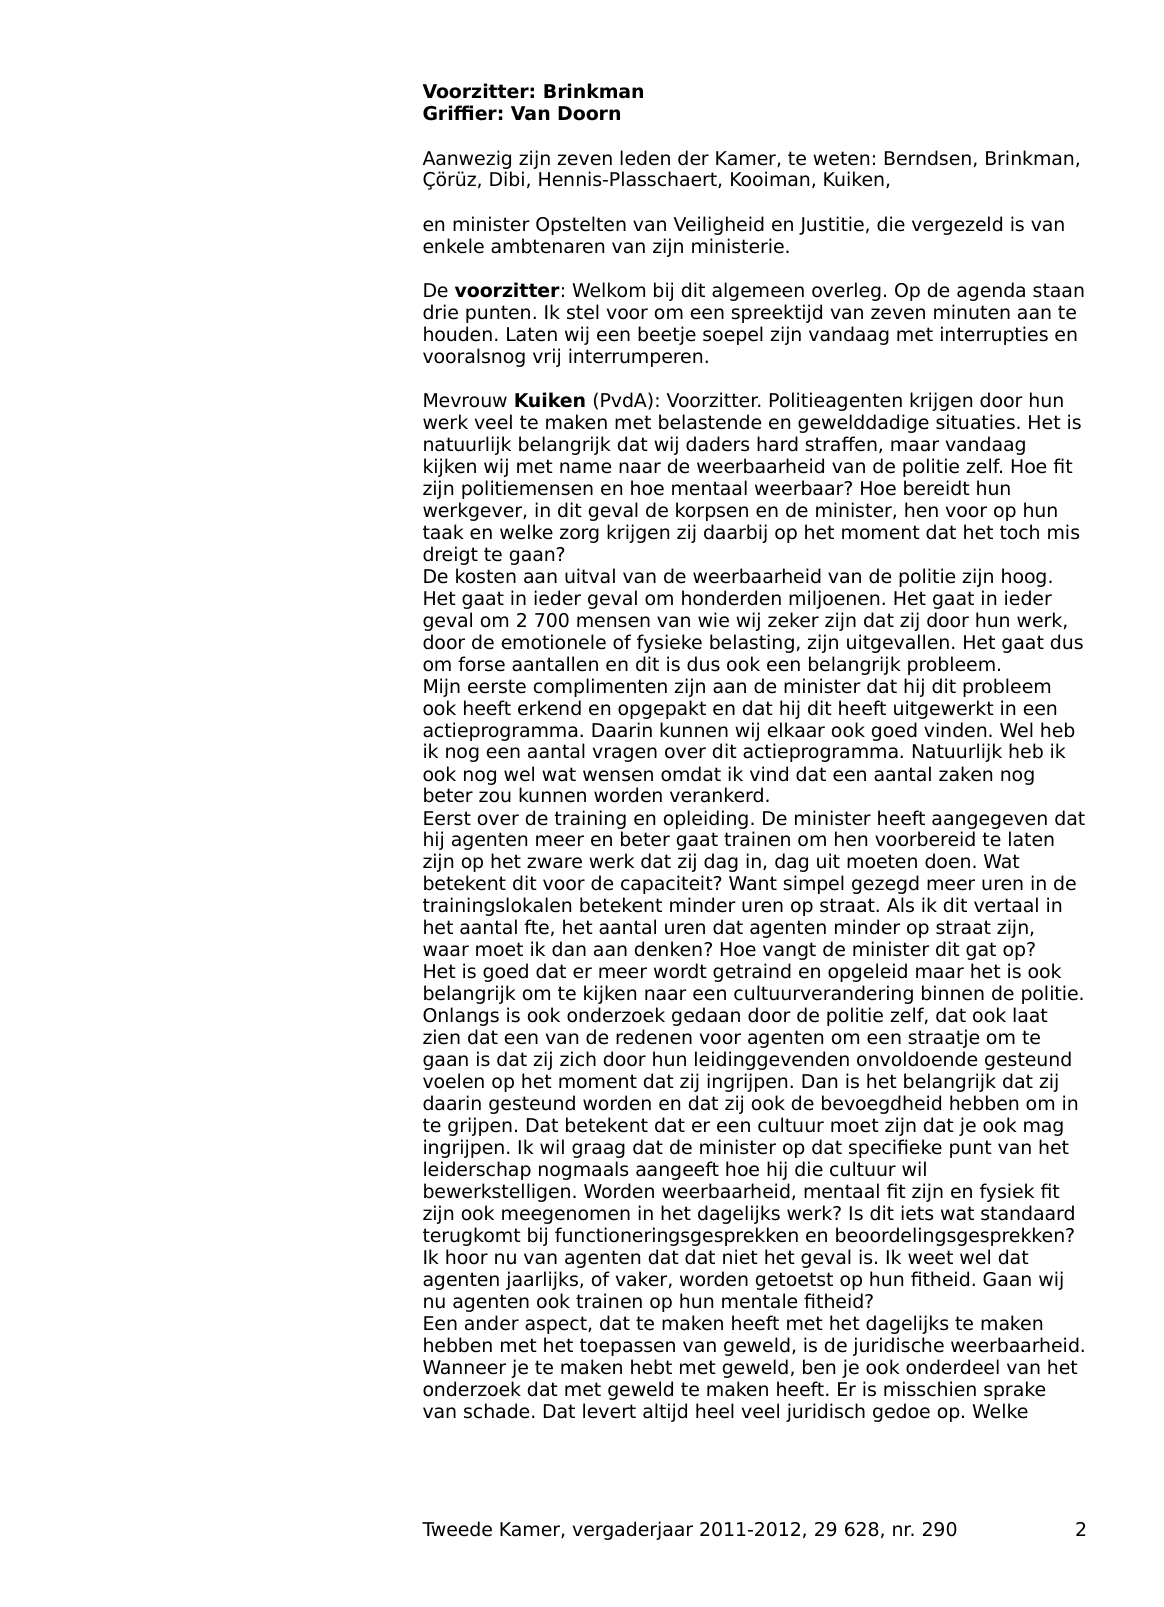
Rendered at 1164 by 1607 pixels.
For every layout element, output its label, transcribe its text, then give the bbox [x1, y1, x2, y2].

text Aanwezig zijn zeven leden der Kamer, te weten: Berndsen, Brinkman, Çörüz, Dibi, Hennis-Plasschaert, Kooiman, Kuiken, [422, 147, 1087, 191]
text Het is goed dat er meer wordt getraind en opgeleid maar het is ook belangrijk om te kijken naar een cultuurverandering binnen de politie. Onlangs is ook onderzoek gedaan door de politie zelf, dat ook laat zien dat een van de redenen voor agenten om een straatje om te gaan is dat zij zich door hun leidinggevenden onvoldoende gesteund voelen op het moment dat zij ingrijpen. Dan is het belangrijk dat zij daarin gesteund worden en dat zij ook de bevoegdheid hebben om in te grijpen. Dat betekent dat er een cultuur moet zijn dat je ook mag ingrijpen. Ik wil graag dat de minister op dat specifieke punt van het leiderschap nogmaals aangeeft hoe hij die cultuur wil bewerkstelligen. Worden weerbaarheid, mentaal fit zijn en fysiek fit zijn ook meegenomen in het dagelijks werk? Is dit iets wat standaard terugkomt bij functioneringsgesprekken en beoordelingsgesprekken? Ik hoor nu van agenten dat dat niet het geval is. Ik weet wel dat agenten jaarlijks, of vaker, worden getoetst op hun fitheid. Gaan wij nu agenten ook trainen op hun mentale fitheid? [422, 961, 1087, 1313]
text Mevrouw Kuiken (PvdA): Voorzitter. Politieagenten krijgen door hun werk veel te maken met belastende en gewelddadige situaties. Het is natuurlijk belangrijk dat wij daders hard straffen, maar vandaag kijken wij met name naar de weerbaarheid van de politie zelf. Hoe fit zijn politiemensen en hoe mentaal weerbaar? Hoe bereidt hun werkgever, in dit geval de korpsen en de minister, hen voor op hun taak en welke zorg krijgen zij daarbij op het moment dat het toch mis dreigt te gaan? [422, 390, 1087, 566]
text Voorzitter: Brinkman [422, 81, 1087, 103]
text De kosten aan uitval van de weerbaarheid van de politie zijn hoog. Het gaat in ieder geval om honderden miljoenen. Het gaat in ieder geval om 2 700 mensen van wie wij zeker zijn dat zij door hun werk, door de emotionele of fysieke belasting, zijn uitgevallen. Het gaat dus om forse aantallen en dit is dus ook een belangrijk probleem. [422, 566, 1087, 676]
text Eerst over de training en opleiding. De minister heeft aangegeven dat hij agenten meer en beter gaat trainen om hen voorbereid te laten zijn op het zware werk dat zij dag in, dag uit moeten doen. Wat betekent dit voor de capaciteit? Want simpel gezegd meer uren in de trainingslokalen betekent minder uren op straat. Als ik dit vertaal in het aantal fte, het aantal uren dat agenten minder op straat zijn, waar moet ik dan aan denken? Hoe vangt de minister dit gat op? [422, 807, 1087, 961]
text Mijn eerste complimenten zijn aan de minister dat hij dit probleem ook heeft erkend en opgepakt en dat hij dit heeft uitgewerkt in een actieprogramma. Daarin kunnen wij elkaar ook goed vinden. Wel heb ik nog een aantal vragen over dit actieprogramma. Natuurlijk heb ik ook nog wel wat wensen omdat ik vind dat een aantal zaken nog beter zou kunnen worden verankerd. [422, 676, 1087, 807]
text De voorzitter: Welkom bij dit algemeen overleg. Op de agenda staan drie punten. Ik stel voor om een spreektijd van zeven minuten aan te houden. Laten wij een beetje soepel zijn vandaag met interrupties en vooralsnog vrij interrumperen. [422, 280, 1087, 368]
text Griffier: Van Doorn [422, 103, 1087, 125]
text en minister Opstelten van Veiligheid en Justitie, die vergezeld is van enkele ambtenaren van zijn ministerie. [422, 213, 1087, 257]
text Een ander aspect, dat te maken heeft met het dagelijks te maken hebben met het toepassen van geweld, is de juridische weerbaarheid. Wanneer je te maken hebt met geweld, ben je ook onderdeel van het onderzoek dat met geweld te maken heeft. Er is misschien sprake van schade. Dat levert altijd heel veel juridisch gedoe op. Welke [422, 1313, 1087, 1423]
